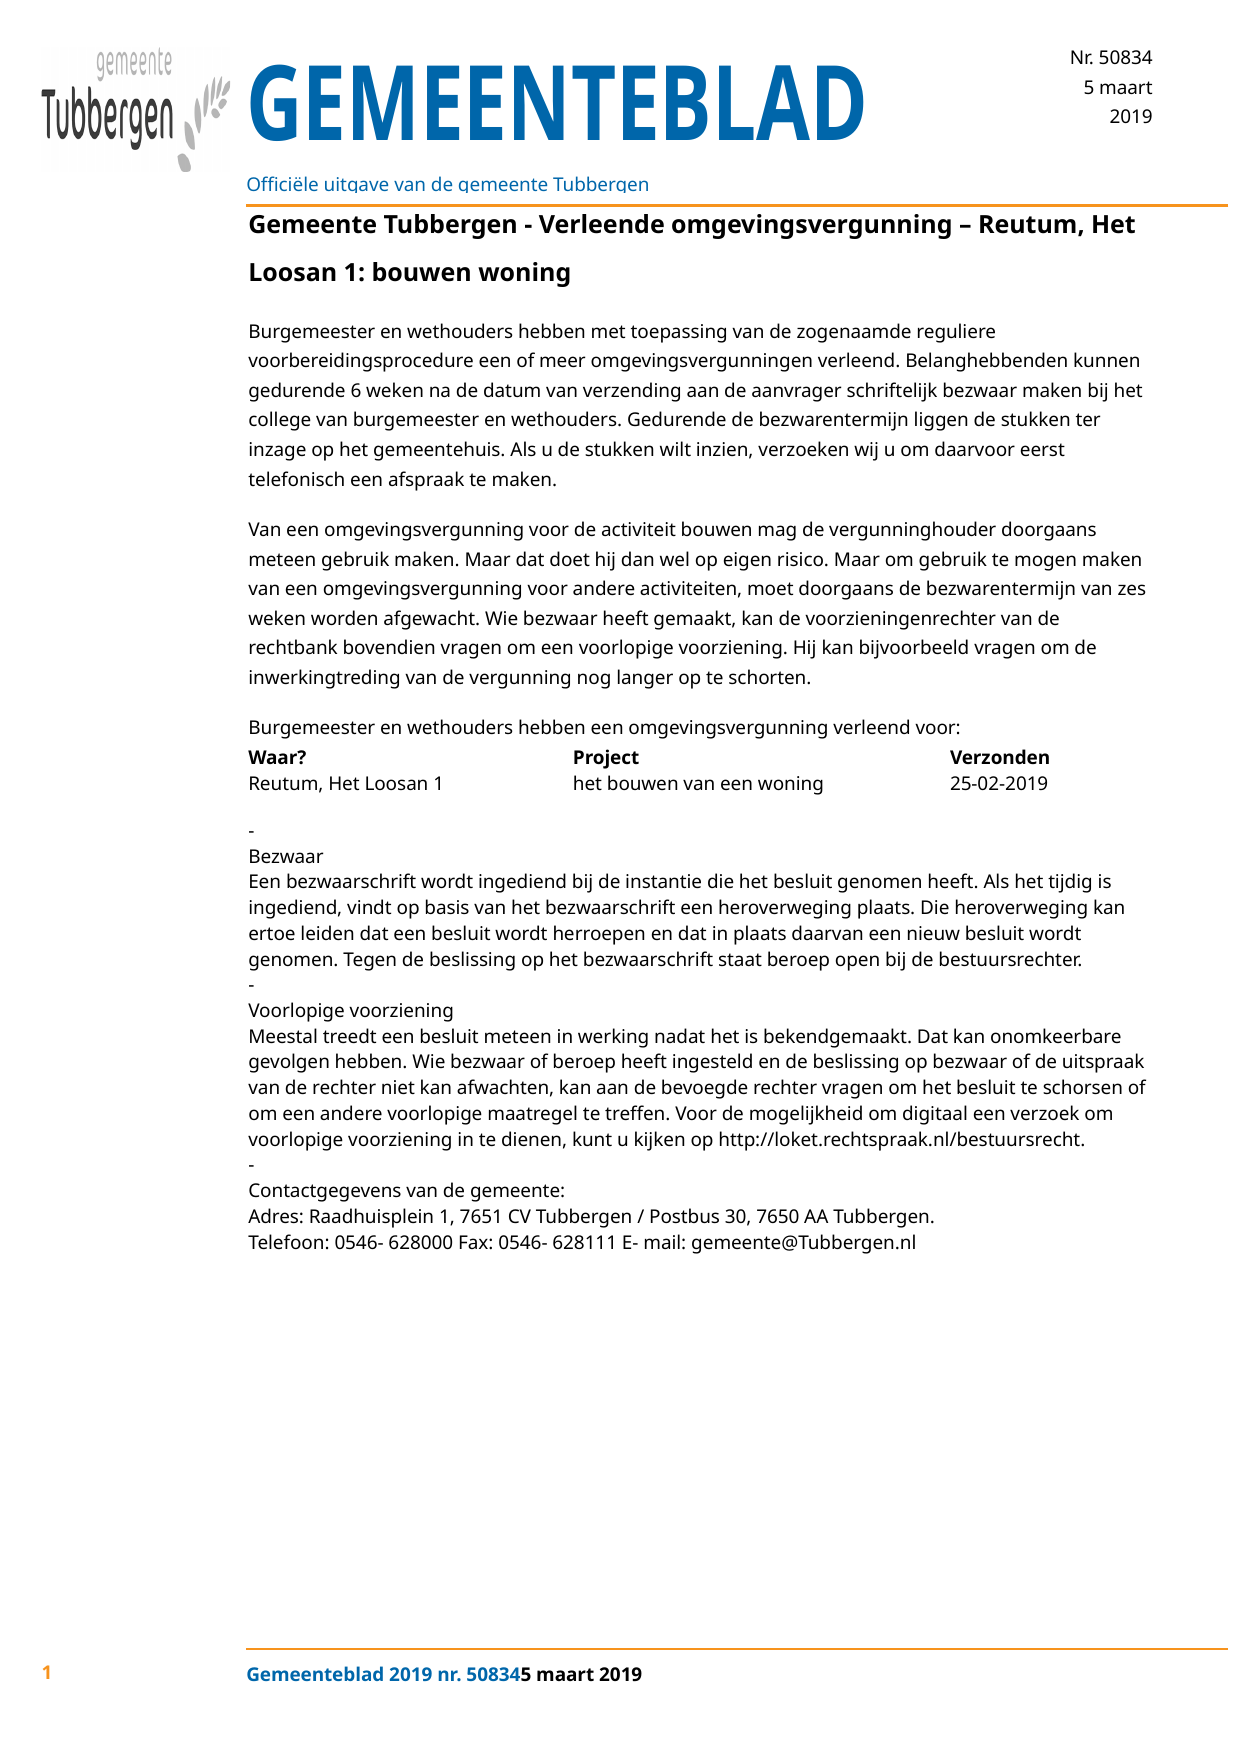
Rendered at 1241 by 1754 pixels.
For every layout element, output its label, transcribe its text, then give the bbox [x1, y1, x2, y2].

text - [248, 1152, 1152, 1177]
text Van een omgevingsvergunning voor de activiteit bouwen mag de vergunninghouder doorgaans meteen gebruik maken. Maar dat doet hij dan wel op eigen risico. Maar om gebruik te mogen maken van een omgevingsvergunning voor andere activiteiten, moet doorgaans de bezwarentermijn van zes weken worden afgewacht. Wie bezwaar heeft gemaakt, kan de voorzieningenrechter van de rechtbank bovendien vragen om een voorlopige voorziening. Hij kan bijvoorbeeld vragen om de inwerkingtreding van de vergunning nog langer op te schorten. [248, 516, 1152, 690]
text Voorlopige voorziening [248, 997, 1152, 1023]
text Gemeente Tubbergen - Verleende omgevingsvergunning – Reutum, Het Loosan 1: bouwen woning [248, 207, 1152, 288]
text Meestal treedt een besluit meteen in werking nadat het is bekendgemaakt. Dat kan onomkeerbare gevolgen hebben. Wie bezwaar of beroep heeft ingesteld en de beslissing op bezwaar of de uitspraak van de rechter niet kan afwachten, kan aan de bevoegde rechter vragen om het besluit te schorsen of om een andere voorlopige maatregel te treffen. Voor de mogelijkheid om digitaal een verzoek om voorlopige voorziening in te dienen, kunt u kijken op http://loket.rechtspraak.nl/bestuursrecht. [248, 1023, 1152, 1152]
text Bezwaar [248, 843, 1152, 869]
text Een bezwaarschrift wordt ingediend bij de instantie die het besluit genomen heeft. Als het tijdig is ingediend, vindt op basis van het bezwaarschrift een heroverweging plaats. Die heroverweging kan ertoe leiden dat een besluit wordt herroepen en dat in plaats daarvan een nieuw besluit wordt genomen. Tegen de beslissing op het bezwaarschrift staat beroep open bij de bestuursrechter. [248, 869, 1152, 972]
text Adres: Raadhuisplein 1, 7651 CV Tubbergen / Postbus 30, 7650 AA Tubbergen. [248, 1203, 1152, 1229]
text - [248, 972, 1152, 997]
table_cell het bouwen van een woning [573, 770, 950, 796]
text Burgemeester en wethouders hebben een omgevingsvergunning verleend voor: [248, 714, 1152, 740]
text - [248, 817, 1152, 843]
table_header Waar? [248, 744, 573, 770]
table_header Project [573, 744, 950, 770]
picture [41, 47, 231, 172]
text Telefoon: 0546- 628000 Fax: 0546- 628111 E- mail: gemeente@Tubbergen.nl [248, 1229, 1152, 1254]
table_cell Reutum, Het Loosan 1 [248, 770, 573, 796]
text Burgemeester en wethouders hebben met toepassing van de zogenaamde reguliere voorbereidingsprocedure een of meer omgevingsvergunningen verleend. Belanghebbenden kunnen gedurende 6 weken na de datum van verzending aan de aanvrager schriftelijk bezwaar maken bij het college van burgemeester en wethouders. Gedurende de bezwarentermijn liggen de stukken ter inzage op het gemeentehuis. Als u de stukken wilt inzien, verzoeken wij u om daarvoor eerst telefonisch een afspraak te maken. [248, 318, 1152, 492]
text Contactgegevens van de gemeente: [248, 1177, 1152, 1203]
table_cell 25-02-2019 [950, 770, 1152, 796]
table_header Verzonden [950, 744, 1152, 770]
